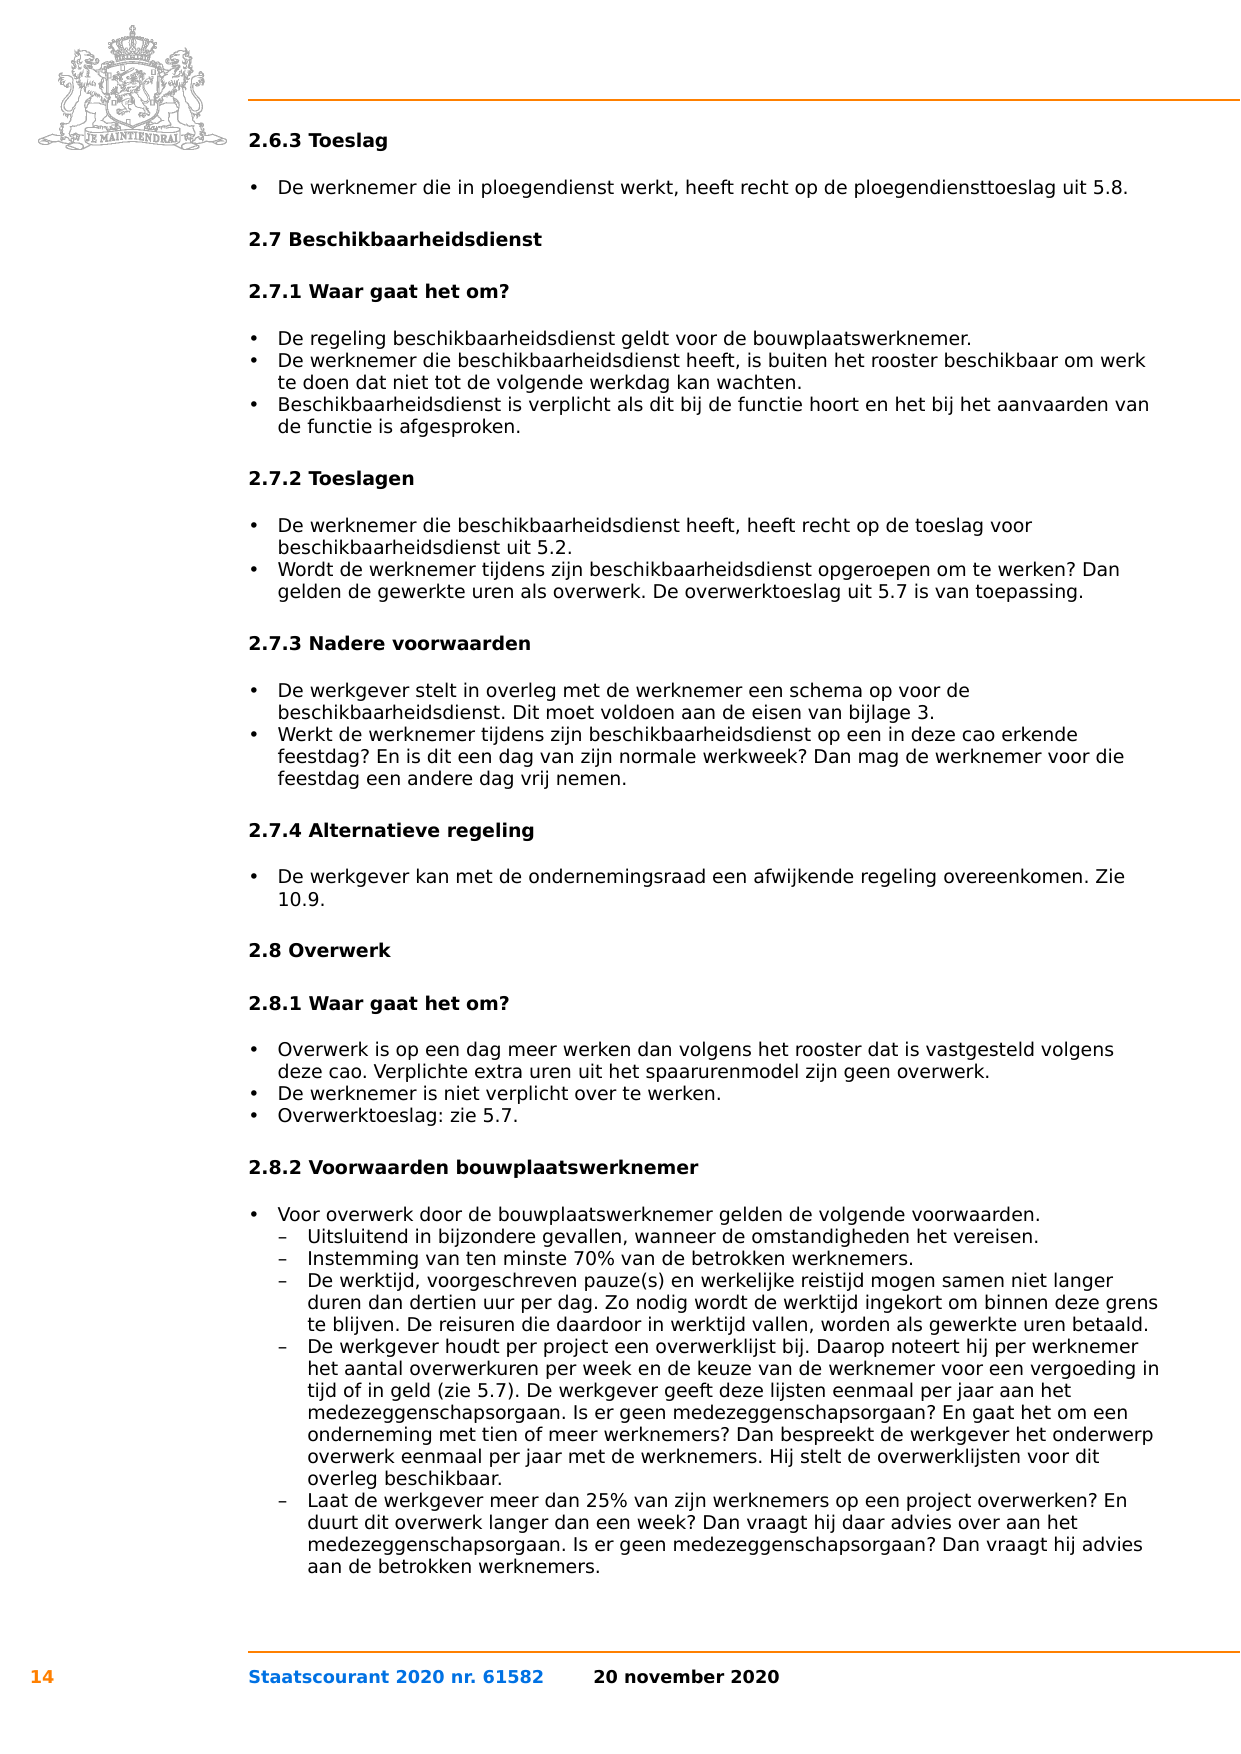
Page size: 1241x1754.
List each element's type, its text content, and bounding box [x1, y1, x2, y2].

text • De werkgever stelt in overleg met de werknemer een schema op voor de beschikbaarheidsdienst. Dit moet voldoen aan de eisen van bijlage 3. [248, 679, 1163, 723]
text • Wordt de werknemer tijdens zijn beschikbaarheidsdienst opgeroepen om te werken? Dan gelden de gewerkte uren als overwerk. De overwerktoeslag uit 5.7 is van toepassing. [248, 559, 1163, 603]
text – De werktijd, voorgeschreven pauze(s) en werkelijke reistijd mogen samen niet langer duren dan dertien uur per dag. Zo nodig wordt de werktijd ingekort om binnen deze grens te blijven. De reisuren die daardoor in werktijd vallen, worden als gewerkte uren betaald. [278, 1270, 1163, 1336]
subtitle 2.7 Beschikbaarheidsdienst [248, 229, 1163, 251]
subtitle 2.7.4 Alternatieve regeling [248, 819, 1163, 841]
text • Overwerktoeslag: zie 5.7. [248, 1105, 1163, 1127]
subtitle 2.7.2 Toeslagen [248, 468, 1163, 490]
subtitle 2.7.3 Nadere voorwaarden [248, 633, 1163, 654]
text • Werkt de werknemer tijdens zijn beschikbaarheidsdienst op een in deze cao erkende feestdag? En is dit een dag van zijn normale werkweek? Dan mag de werknemer voor die feestdag een andere dag vrij nemen. [248, 723, 1163, 789]
text – Laat de werkgever meer dan 25% van zijn werknemers op een project overwerken? En duurt dit overwerk langer dan een week? Dan vraagt hij daar advies over aan het medezeggenschapsorgaan. Is er geen medezeggenschapsorgaan? Dan vraagt hij advies aan de betrokken werknemers. [278, 1490, 1163, 1578]
text – Instemming van ten minste 70% van de betrokken werknemers. [278, 1248, 1163, 1270]
subtitle 2.8 Overwerk [248, 940, 1163, 962]
text – Uitsluitend in bijzondere gevallen, wanneer de omstandigheden het vereisen. [278, 1226, 1163, 1248]
text • Voor overwerk door de bouwplaatswerknemer gelden de volgende voorwaarden. [248, 1204, 1163, 1226]
subtitle 2.6.3 Toeslag [248, 130, 1163, 152]
subtitle 2.8.2 Voorwaarden bouwplaatswerknemer [248, 1157, 1163, 1179]
text • De werknemer die in ploegendienst werkt, heeft recht op de ploegendiensttoeslag uit 5.8. [248, 177, 1163, 199]
text • Beschikbaarheidsdienst is verplicht als dit bij de functie hoort en het bij het aanvaarden van de functie is afgesproken. [248, 394, 1163, 438]
text • De regeling beschikbaarheidsdienst geldt voor de bouwplaatswerknemer. [248, 328, 1163, 350]
text • De werknemer die beschikbaarheidsdienst heeft, is buiten het rooster beschikbaar om werk te doen dat niet tot de volgende werkdag kan wachten. [248, 350, 1163, 394]
text – De werkgever houdt per project een overwerklijst bij. Daarop noteert hij per werknemer het aantal overwerkuren per week en de keuze van de werknemer voor een vergoeding in tijd of in geld (zie 5.7). De werkgever geeft deze lijsten eenmaal per jaar aan het medezeggenschapsorgaan. Is er geen medezeggenschapsorgaan? En gaat het om een onderneming met tien of meer werknemers? Dan bespreekt de werkgever het onderwerp overwerk eenmaal per jaar met de werknemers. Hij stelt de overwerklijsten voor dit overleg beschikbaar. [278, 1336, 1163, 1490]
text • De werkgever kan met de ondernemingsraad een afwijkende regeling overeenkomen. Zie 10.9. [248, 866, 1163, 910]
picture [38, 25, 227, 150]
subtitle 2.8.1 Waar gaat het om? [248, 992, 1163, 1014]
subtitle 2.7.1 Waar gaat het om? [248, 281, 1163, 303]
text • De werknemer is niet verplicht over te werken. [248, 1083, 1163, 1105]
text • De werknemer die beschikbaarheidsdienst heeft, heeft recht op de toeslag voor beschikbaarheidsdienst uit 5.2. [248, 515, 1163, 559]
text • Overwerk is op een dag meer werken dan volgens het rooster dat is vastgesteld volgens deze cao. Verplichte extra uren uit het spaarurenmodel zijn geen overwerk. [248, 1039, 1163, 1083]
